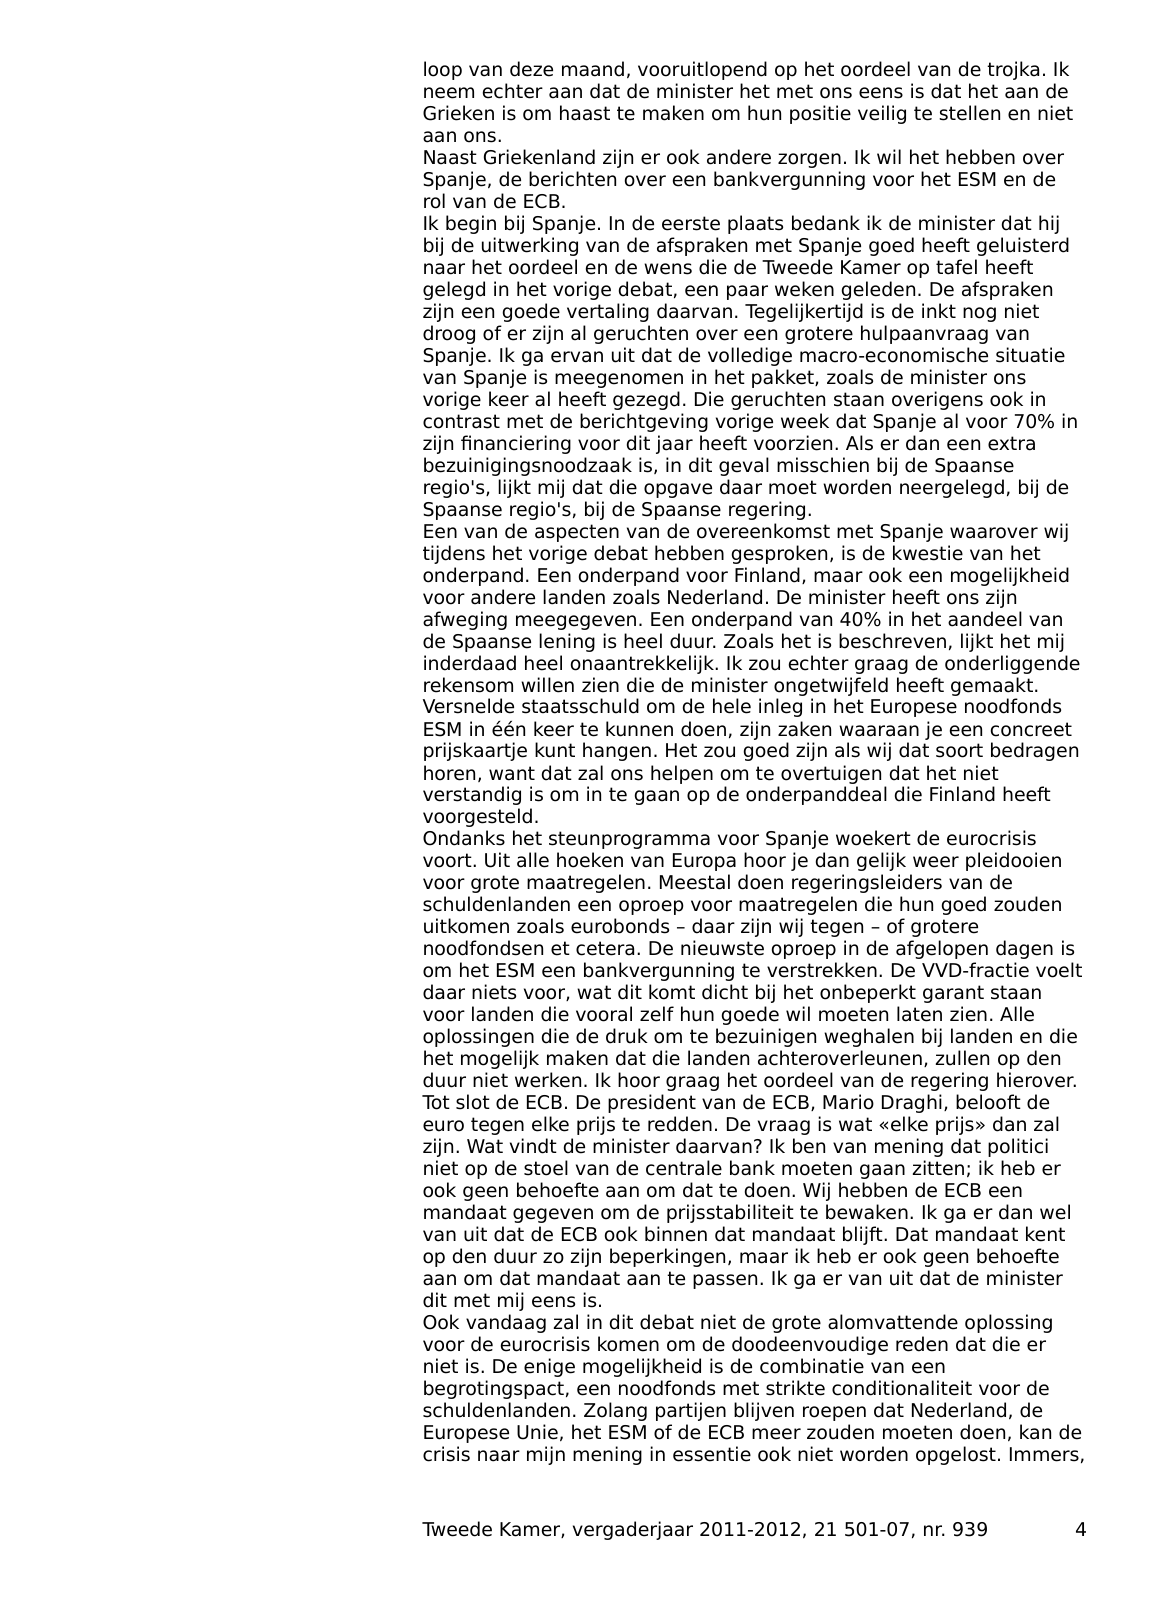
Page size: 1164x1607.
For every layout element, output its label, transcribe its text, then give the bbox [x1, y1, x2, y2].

text Ondanks het steunprogramma voor Spanje woekert de eurocrisis voort. Uit alle hoeken van Europa hoor je dan gelijk weer pleidooien voor grote maatregelen. Meestal doen regeringsleiders van de schuldenlanden een oproep voor maatregelen die hun goed zouden uitkomen zoals eurobonds – daar zijn wij tegen – of grotere noodfondsen et cetera. De nieuwste oproep in de afgelopen dagen is om het ESM een bankvergunning te verstrekken. De VVD-fractie voelt daar niets voor, wat dit komt dicht bij het onbeperkt garant staan voor landen die vooral zelf hun goede wil moeten laten zien. Alle oplossingen die de druk om te bezuinigen weghalen bij landen en die het mogelijk maken dat die landen achteroverleunen, zullen op den duur niet werken. Ik hoor graag het oordeel van de regering hierover. [422, 828, 1087, 1092]
text Naast Griekenland zijn er ook andere zorgen. Ik wil het hebben over Spanje, de berichten over een bankvergunning voor het ESM en de rol van de ECB. [422, 147, 1087, 213]
text Tot slot de ECB. De president van de ECB, Mario Draghi, belooft de euro tegen elke prijs te redden. De vraag is wat «elke prijs» dan zal zijn. Wat vindt de minister daarvan? Ik ben van mening dat politici niet op de stoel van de centrale bank moeten gaan zitten; ik heb er ook geen behoefte aan om dat te doen. Wij hebben de ECB een mandaat gegeven om de prijsstabiliteit te bewaken. Ik ga er dan wel van uit dat de ECB ook binnen dat mandaat blijft. Dat mandaat kent op den duur zo zijn beperkingen, maar ik heb er ook geen behoefte aan om dat mandaat aan te passen. Ik ga er van uit dat de minister dit met mij eens is. [422, 1092, 1087, 1312]
text loop van deze maand, vooruitlopend op het oordeel van de trojka. Ik neem echter aan dat de minister het met ons eens is dat het aan de Grieken is om haast te maken om hun positie veilig te stellen en niet aan ons. [422, 59, 1087, 147]
text Ik begin bij Spanje. In de eerste plaats bedank ik de minister dat hij bij de uitwerking van de afspraken met Spanje goed heeft geluisterd naar het oordeel en de wens die de Tweede Kamer op tafel heeft gelegd in het vorige debat, een paar weken geleden. De afspraken zijn een goede vertaling daarvan. Tegelijkertijd is de inkt nog niet droog of er zijn al geruchten over een grotere hulpaanvraag van Spanje. Ik ga ervan uit dat de volledige macro-economische situatie van Spanje is meegenomen in het pakket, zoals de minister ons vorige keer al heeft gezegd. Die geruchten staan overigens ook in contrast met de berichtgeving vorige week dat Spanje al voor 70% in zijn financiering voor dit jaar heeft voorzien. Als er dan een extra bezuinigingsnoodzaak is, in dit geval misschien bij de Spaanse regio's, lijkt mij dat die opgave daar moet worden neergelegd, bij de Spaanse regio's, bij de Spaanse regering. [422, 213, 1087, 521]
text Ook vandaag zal in dit debat niet de grote alomvattende oplossing voor de eurocrisis komen om de doodeenvoudige reden dat die er niet is. De enige mogelijkheid is de combinatie van een begrotingspact, een noodfonds met strikte conditionaliteit voor de schuldenlanden. Zolang partijen blijven roepen dat Nederland, de Europese Unie, het ESM of de ECB meer zouden moeten doen, kan de crisis naar mijn mening in essentie ook niet worden opgelost. Immers, [422, 1312, 1087, 1466]
text Een van de aspecten van de overeenkomst met Spanje waarover wij tijdens het vorige debat hebben gesproken, is de kwestie van het onderpand. Een onderpand voor Finland, maar ook een mogelijkheid voor andere landen zoals Nederland. De minister heeft ons zijn afweging meegegeven. Een onderpand van 40% in het aandeel van de Spaanse lening is heel duur. Zoals het is beschreven, lijkt het mij inderdaad heel onaantrekkelijk. Ik zou echter graag de onderliggende rekensom willen zien die de minister ongetwijfeld heeft gemaakt. Versnelde staatsschuld om de hele inleg in het Europese noodfonds ESM in één keer te kunnen doen, zijn zaken waaraan je een concreet prijskaartje kunt hangen. Het zou goed zijn als wij dat soort bedragen horen, want dat zal ons helpen om te overtuigen dat het niet verstandig is om in te gaan op de onderpanddeal die Finland heeft voorgesteld. [422, 521, 1087, 828]
